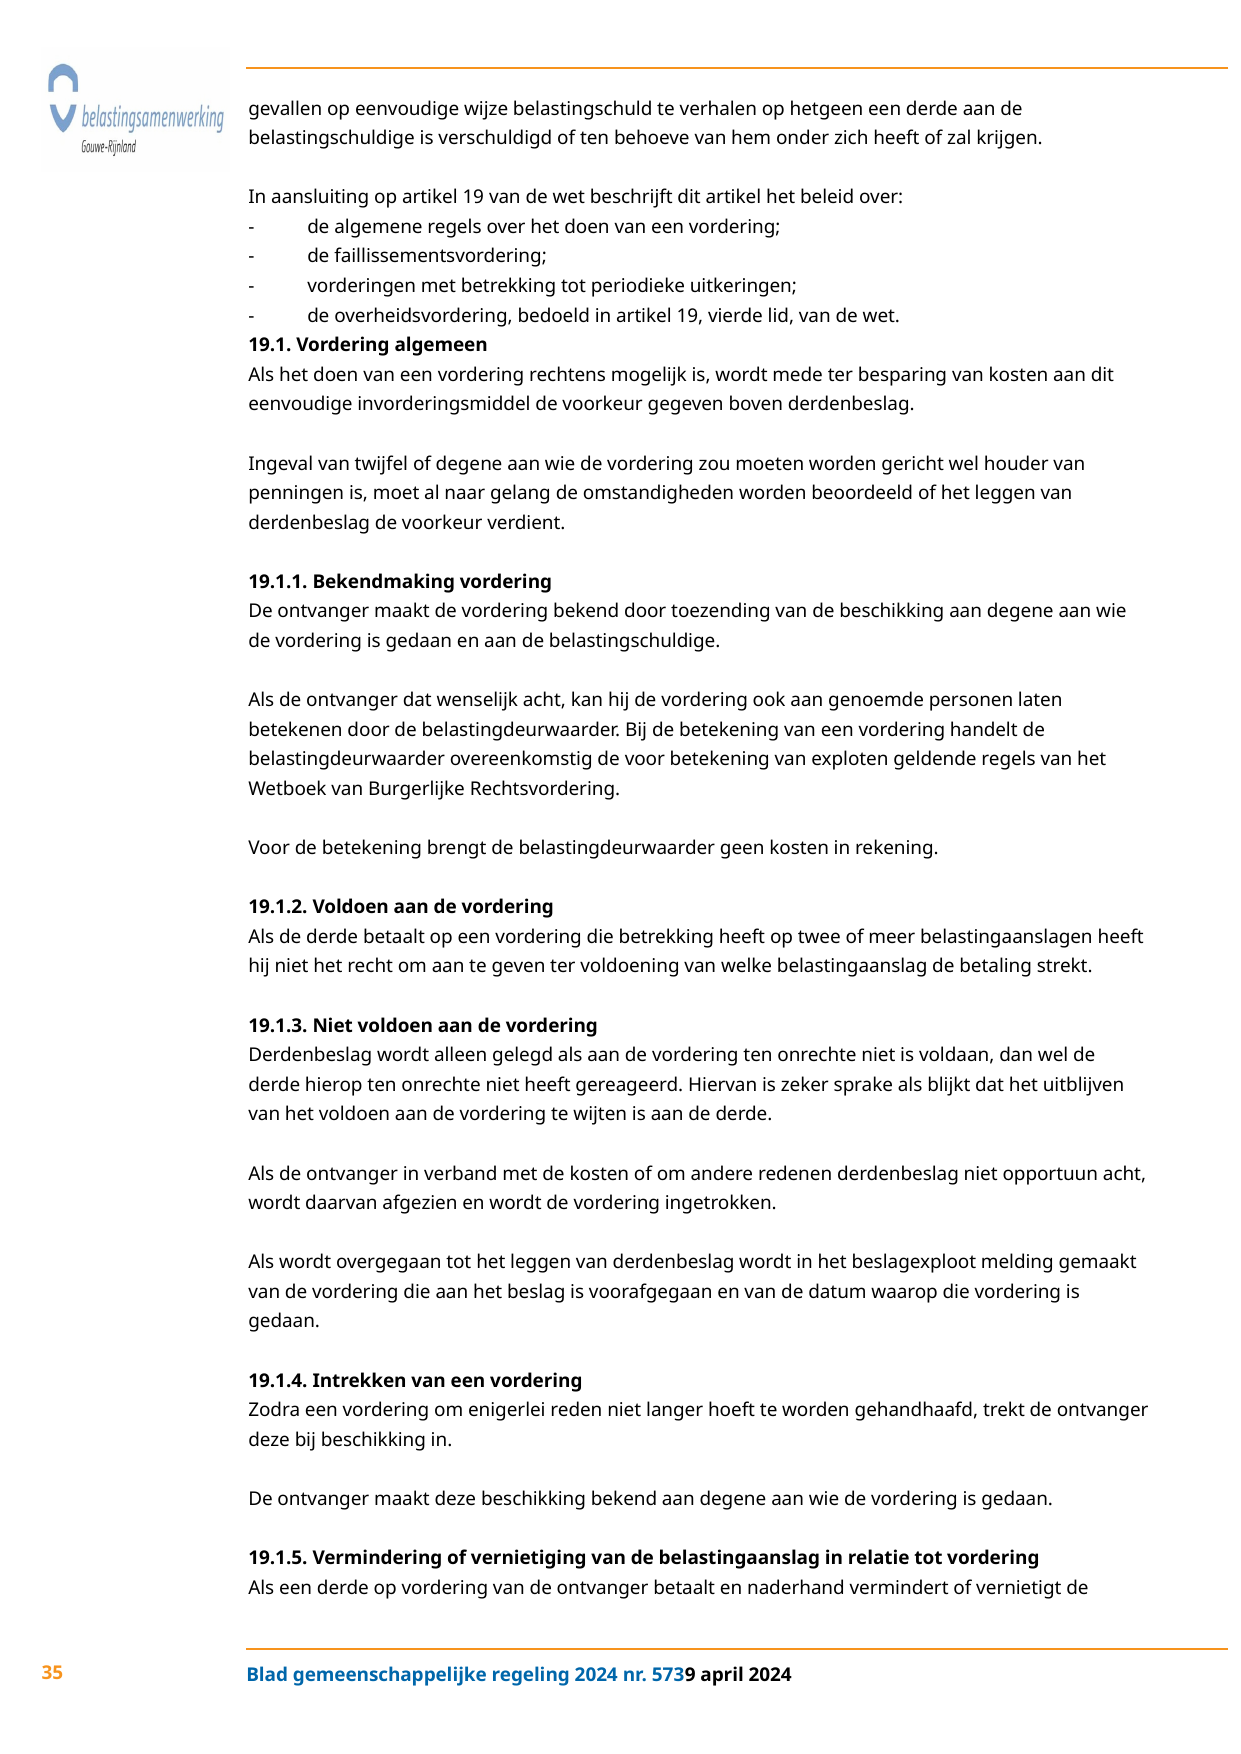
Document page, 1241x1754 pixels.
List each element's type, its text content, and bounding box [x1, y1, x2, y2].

text De ontvanger maakt de vordering bekend door toezending van de beschikking aan degene aan wie de vordering is gedaan en aan de belastingschuldige. [248, 598, 1152, 653]
text Als de ontvanger in verband met de kosten of om andere redenen derdenbeslag niet opportuun acht, wordt daarvan afgezien en wordt de vordering ingetrokken. [248, 1160, 1152, 1215]
list vorderingen met betrekking tot periodieke uitkeringen; [248, 272, 1152, 298]
text gevallen op eenvoudige wijze belastingschuld te verhalen op hetgeen een derde aan de belastingschuldige is verschuldigd of ten behoeve van hem onder zich heeft of zal krijgen. [248, 95, 1152, 150]
text Als de ontvanger dat wenselijk acht, kan hij de vordering ook aan genoemde personen laten betekenen door de belastingdeurwaarder. Bij de betekening van een vordering handelt de belastingdeurwaarder overeenkomstig de voor betekening van exploten geldende regels van het Wetboek van Burgerlijke Rechtsvordering. [248, 686, 1152, 801]
text Derdenbeslag wordt alleen gelegd als aan de vordering ten onrechte niet is voldaan, dan wel de derde hierop ten onrechte niet heeft gereageerd. Hiervan is zeker sprake als blijkt dat het uitblijven van het voldoen aan de vordering te wijten is aan de derde. [248, 1041, 1152, 1126]
text 19.1. Vordering algemeen [248, 331, 1152, 357]
list de overheidsvordering, bedoeld in artikel 19, vierde lid, van de wet. [248, 302, 1152, 328]
text Zodra een vordering om enigerlei reden niet langer hoeft te worden gehandhaafd, trekt de ontvanger deze bij beschikking in. [248, 1396, 1152, 1452]
text 19.1.5. Vermindering of vernietiging van de belastingaanslag in relatie tot vordering [248, 1544, 1152, 1570]
text Voor de betekening brengt de belastingdeurwaarder geen kosten in rekening. [248, 834, 1152, 860]
text Als wordt overgegaan tot het leggen van derdenbeslag wordt in het beslagexploot melding gemaakt van de vordering die aan het beslag is voorafgegaan en van de datum waarop die vordering is gedaan. [248, 1248, 1152, 1333]
text 19.1.2. Voldoen aan de vordering [248, 893, 1152, 919]
text Ingeval van twijfel of degene aan wie de vordering zou moeten worden gericht wel houder van penningen is, moet al naar gelang de omstandigheden worden beoordeeld of het leggen van derdenbeslag de voorkeur verdient. [248, 450, 1152, 535]
text Als het doen van een vordering rechtens mogelijk is, wordt mede ter besparing van kosten aan dit eenvoudige invorderingsmiddel de voorkeur gegeven boven derdenbeslag. [248, 361, 1152, 416]
text In aansluiting op artikel 19 van de wet beschrijft dit artikel het beleid over: [248, 183, 1152, 209]
text De ontvanger maakt deze beschikking bekend aan degene aan wie de vordering is gedaan. [248, 1485, 1152, 1511]
text 19.1.1. Bekendmaking vordering [248, 568, 1152, 594]
text 19.1.4. Intrekken van een vordering [248, 1367, 1152, 1393]
picture [41, 47, 231, 172]
text 19.1.3. Niet voldoen aan de vordering [248, 1012, 1152, 1038]
text Als de derde betaalt op een vordering die betrekking heeft op twee of meer belastingaanslagen heeft hij niet het recht om aan te geven ter voldoening van welke belastingaanslag de betaling strekt. [248, 923, 1152, 978]
list de faillissementsvordering; [248, 243, 1152, 268]
text Als een derde op vordering van de ontvanger betaalt en naderhand vermindert of vernietigt de [248, 1574, 1152, 1600]
list de algemene regels over het doen van een vordering; [248, 213, 1152, 239]
